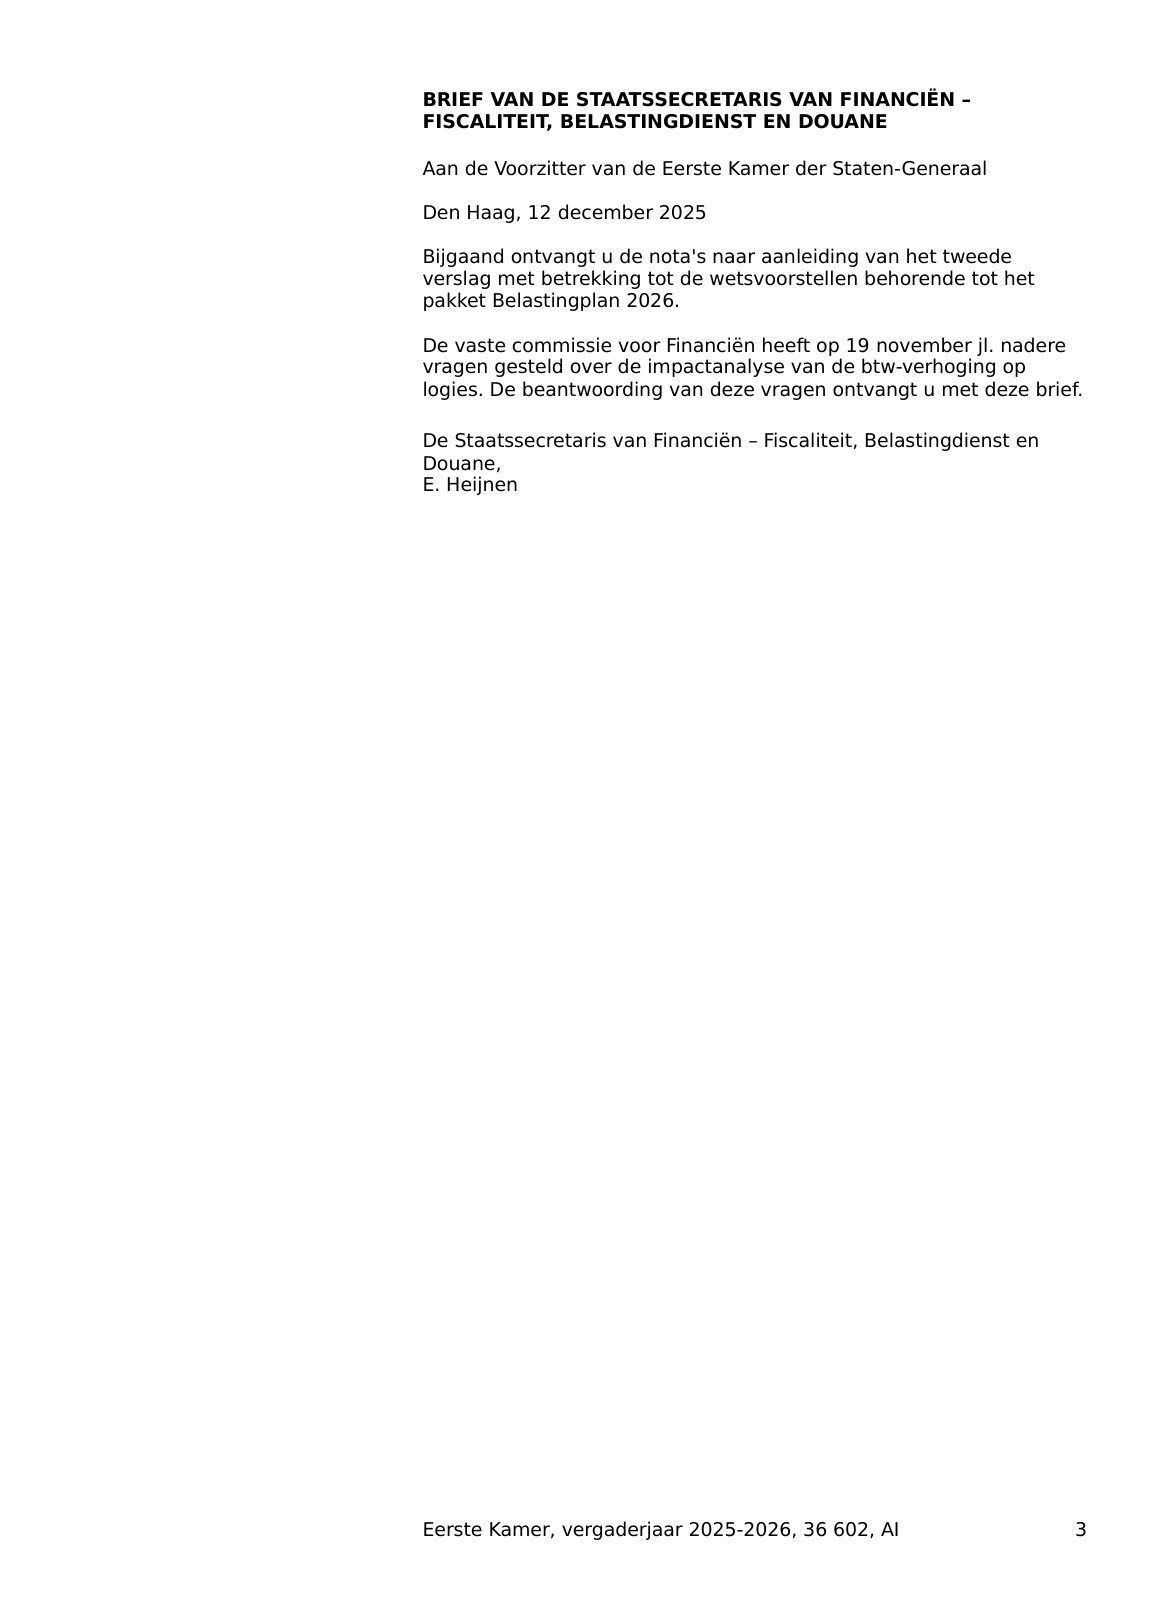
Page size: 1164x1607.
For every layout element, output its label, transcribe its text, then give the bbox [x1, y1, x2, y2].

text Aan de Voorzitter van de Eerste Kamer der Staten-Generaal [422, 158, 1087, 180]
text Den Haag, 12 december 2025 [422, 202, 1087, 224]
text De Staatssecretaris van Financiën – Fiscaliteit, Belastingdienst en Douane, E. Heijnen [422, 430, 1087, 496]
text De vaste commissie voor Financiën heeft op 19 november jl. nadere vragen gesteld over de impactanalyse van de btw-verhoging op logies. De beantwoording van deze vragen ontvangt u met deze brief. [422, 334, 1087, 400]
text Bijgaand ontvangt u de nota's naar aanleiding van het tweede verslag met betrekking tot de wetsvoorstellen behorende tot het pakket Belastingplan 2026. [422, 246, 1087, 312]
subtitle BRIEF VAN DE STAATSSECRETARIS VAN FINANCIËN – FISCALITEIT, BELASTINGDIENST EN DOUANE [422, 89, 1087, 133]
